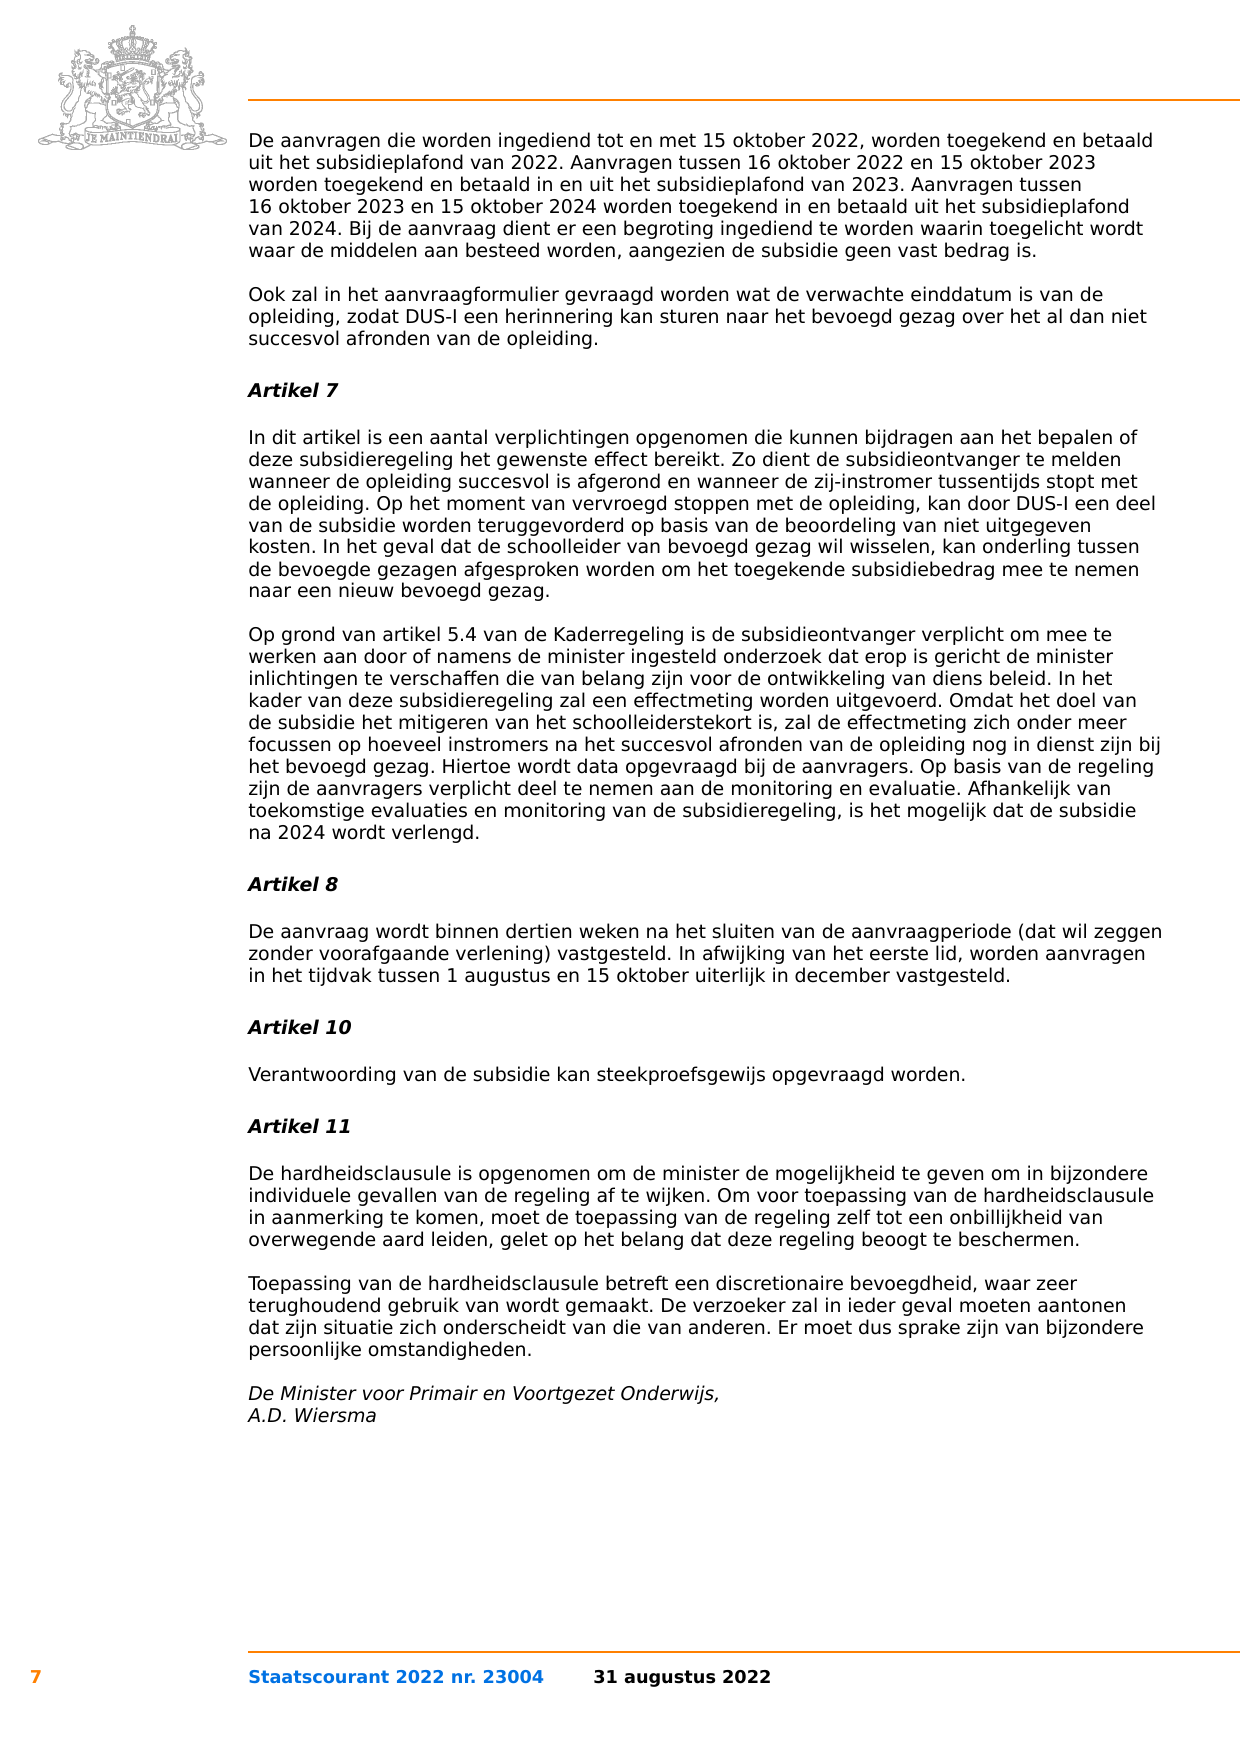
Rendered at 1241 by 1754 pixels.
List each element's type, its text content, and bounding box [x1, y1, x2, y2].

text Toepassing van de hardheidsclausule betreft een discretionaire bevoegdheid, waar zeer terughoudend gebruik van wordt gemaakt. De verzoeker zal in ieder geval moeten aantonen dat zijn situatie zich onderscheidt van die van anderen. Er moet dus sprake zijn van bijzondere persoonlijke omstandigheden. [248, 1273, 1163, 1361]
picture [38, 25, 227, 150]
subtitle Artikel 11 [248, 1116, 1163, 1138]
text De aanvraag wordt binnen dertien weken na het sluiten van de aanvraagperiode (dat wil zeggen zonder voorafgaande verlening) vastgesteld. In afwijking van het eerste lid, worden aanvragen in het tijdvak tussen 1 augustus en 15 oktober uiterlijk in december vastgesteld. [248, 921, 1163, 987]
text In dit artikel is een aantal verplichtingen opgenomen die kunnen bijdragen aan het bepalen of deze subsidieregeling het gewenste effect bereikt. Zo dient de subsidieontvanger te melden wanneer de opleiding succesvol is afgerond en wanneer de zij-instromer tussentijds stopt met de opleiding. Op het moment van vervroegd stoppen met de opleiding, kan door DUS-I een deel van de subsidie worden teruggevorderd op basis van de beoordeling van niet uitgegeven kosten. In het geval dat de schoolleider van bevoegd gezag wil wisselen, kan onderling tussen de bevoegde gezagen afgesproken worden om het toegekende subsidiebedrag mee te nemen naar een nieuw bevoegd gezag. [248, 427, 1163, 602]
text De Minister voor Primair en Voortgezet Onderwijs, A.D. Wiersma [248, 1382, 1163, 1426]
text Ook zal in het aanvraagformulier gevraagd worden wat de verwachte einddatum is van de opleiding, zodat DUS-I een herinnering kan sturen naar het bevoegd gezag over het al dan niet succesvol afronden van de opleiding. [248, 284, 1163, 349]
text Verantwoording van de subsidie kan steekproefsgewijs opgevraagd worden. [248, 1064, 1163, 1086]
text De aanvragen die worden ingediend tot en met 15 oktober 2022, worden toegekend en betaald uit het subsidieplafond van 2022. Aanvragen tussen 16 oktober 2022 en 15 oktober 2023 worden toegekend en betaald in en uit het subsidieplafond van 2023. Aanvragen tussen 16 oktober 2023 en 15 oktober 2024 worden toegekend in en betaald uit het subsidieplafond van 2024. Bij de aanvraag dient er een begroting ingediend te worden waarin toegelicht wordt waar de middelen aan besteed worden, aangezien de subsidie geen vast bedrag is. [248, 130, 1163, 262]
subtitle Artikel 7 [248, 379, 1163, 402]
subtitle Artikel 10 [248, 1017, 1163, 1039]
text De hardheidsclausule is opgenomen om de minister de mogelijkheid te geven om in bijzondere individuele gevallen van de regeling af te wijken. Om voor toepassing van de hardheidsclausule in aanmerking te komen, moet de toepassing van de regeling zelf tot een onbillijkheid van overwegende aard leiden, gelet op het belang dat deze regeling beoogt te beschermen. [248, 1163, 1163, 1251]
subtitle Artikel 8 [248, 874, 1163, 896]
text Op grond van artikel 5.4 van de Kaderregeling is de subsidieontvanger verplicht om mee te werken aan door of namens de minister ingesteld onderzoek dat erop is gericht de minister inlichtingen te verschaffen die van belang zijn voor de ontwikkeling van diens beleid. In het kader van deze subsidieregeling zal een effectmeting worden uitgevoerd. Omdat het doel van de subsidie het mitigeren van het schoolleiderstekort is, zal de effectmeting zich onder meer focussen op hoeveel instromers na het succesvol afronden van de opleiding nog in dienst zijn bij het bevoegd gezag. Hiertoe wordt data opgevraagd bij de aanvragers. Op basis van de regeling zijn de aanvragers verplicht deel te nemen aan de monitoring en evaluatie. Afhankelijk van toekomstige evaluaties en monitoring van de subsidieregeling, is het mogelijk dat de subsidie na 2024 wordt verlengd. [248, 624, 1163, 844]
